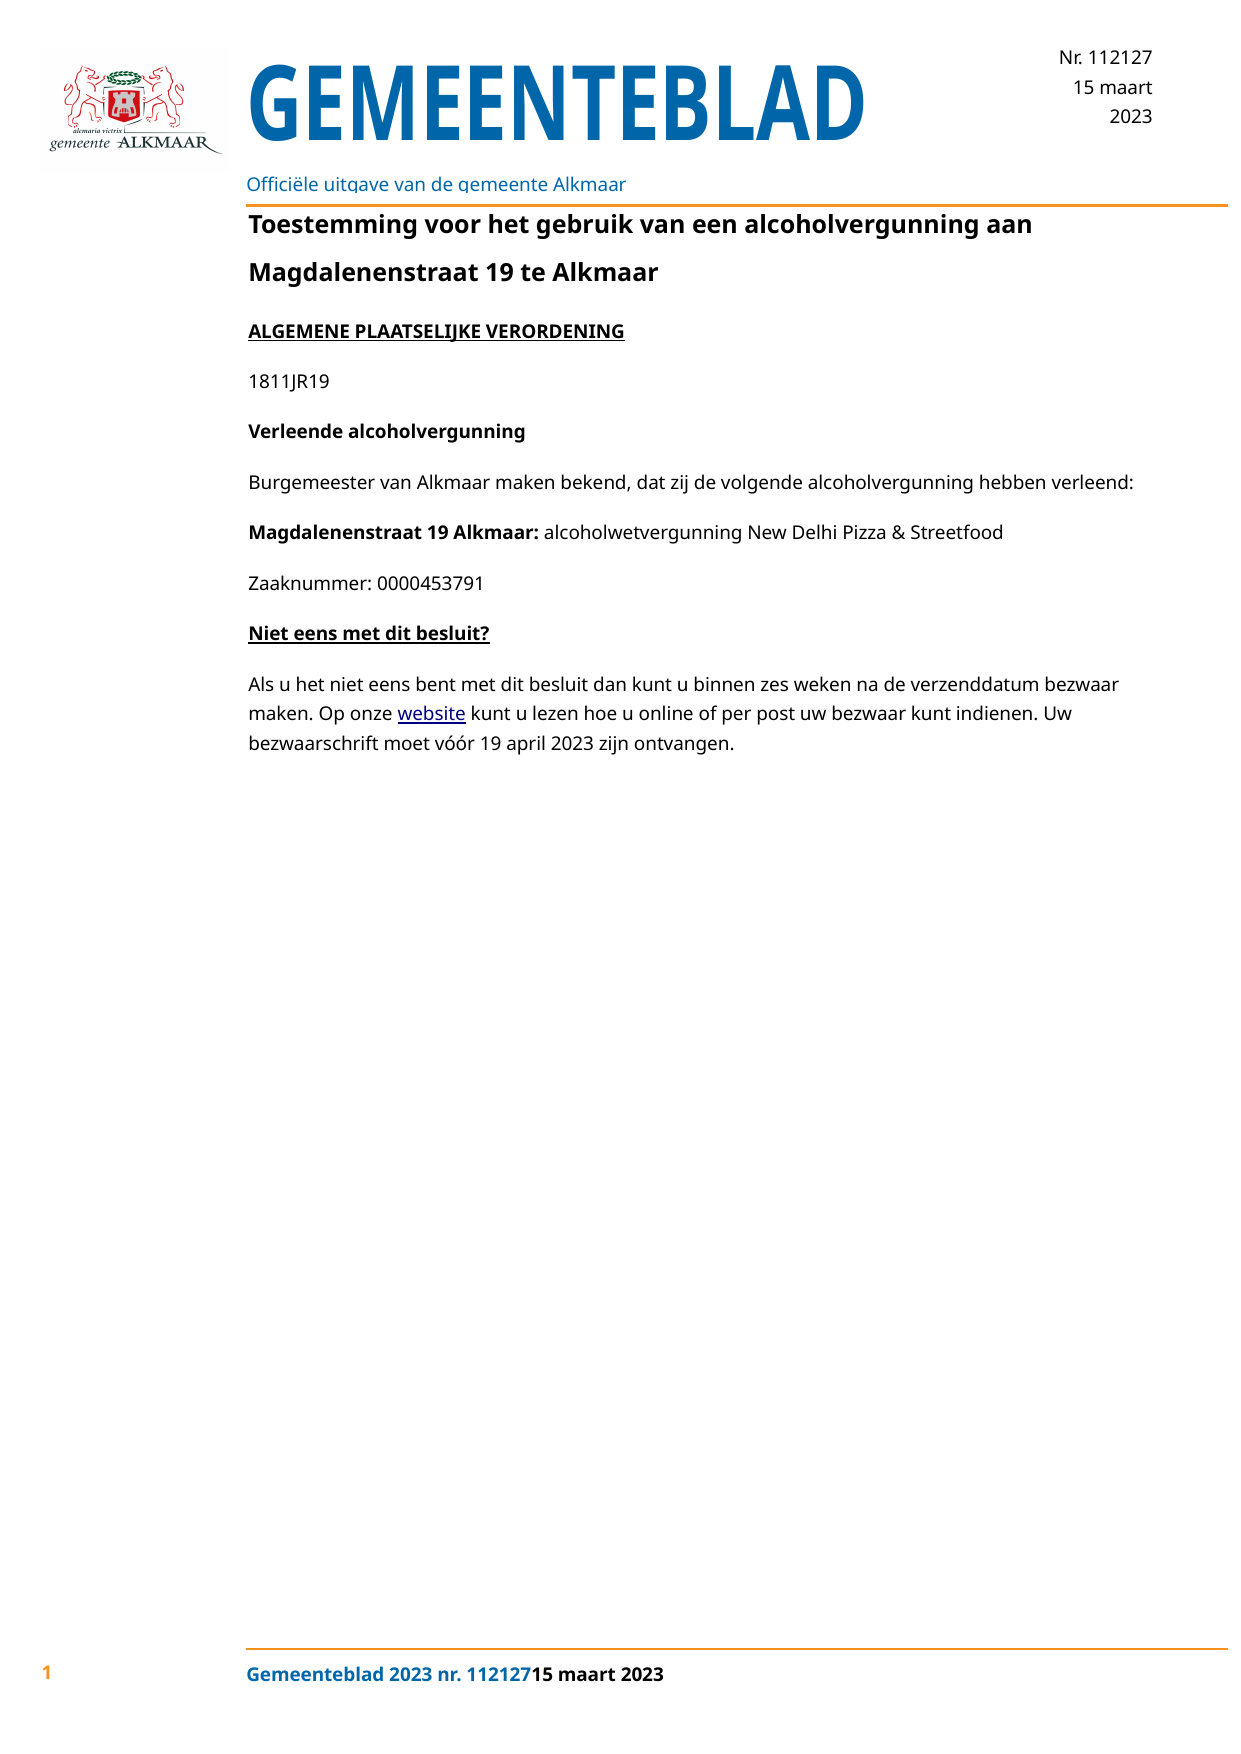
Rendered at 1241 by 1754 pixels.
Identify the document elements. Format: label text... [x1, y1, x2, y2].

text Magdalenenstraat 19 Alkmaar: alcoholwetvergunning New Delhi Pizza & Streetfood [248, 519, 1152, 545]
text Als u het niet eens bent met dit besluit dan kunt u binnen zes weken na de verzenddatum bezwaar maken. Op onze website kunt u lezen hoe u online of per post uw bezwaar kunt indienen. Uw bezwaarschrift moet vóór 19 april 2023 zijn ontvangen. [248, 671, 1152, 756]
text Toestemming voor het gebruik van een alcoholvergunning aan Magdalenenstraat 19 te Alkmaar [248, 207, 1152, 288]
text ALGEMENE PLAATSELIJKE VERORDENING [248, 318, 1152, 344]
text 1811JR19 [248, 368, 1152, 394]
text Niet eens met dit besluit? [248, 620, 1152, 646]
text Zaaknummer: 0000453791 [248, 570, 1152, 596]
text Verleende alcoholvergunning [248, 419, 1152, 444]
picture [41, 47, 231, 172]
text Burgemeester van Alkmaar maken bekend, dat zij de volgende alcoholvergunning hebben verleend: [248, 469, 1152, 495]
